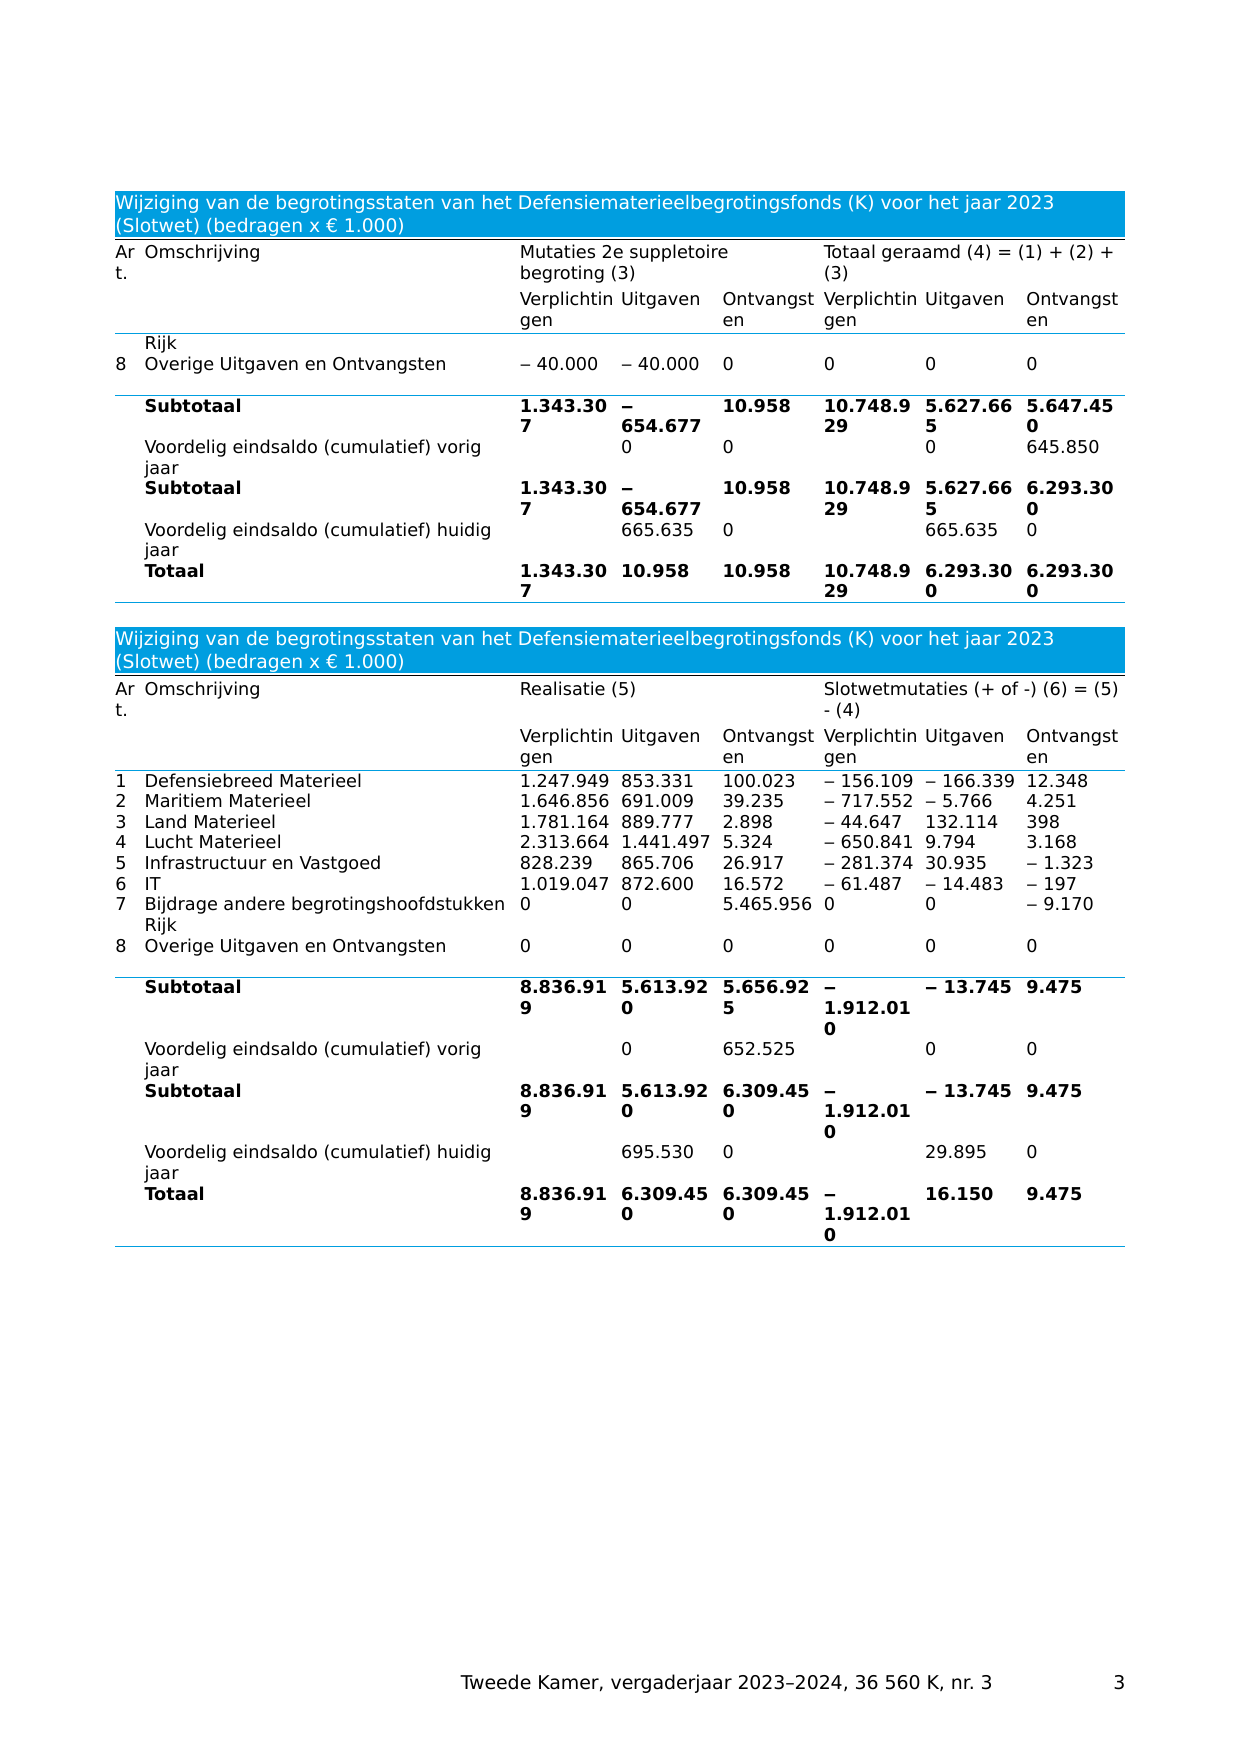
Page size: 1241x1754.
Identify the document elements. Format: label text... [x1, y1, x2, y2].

table_cell 865.706 [618, 853, 719, 874]
table_cell 6.309.450 [719, 1081, 821, 1142]
table_cell Uitgaven [922, 723, 1023, 770]
table_cell [1023, 375, 1125, 395]
table_cell Subtotaal [141, 978, 517, 1039]
table_cell 0 [1023, 1039, 1125, 1081]
table_cell 16.150 [922, 1184, 1023, 1246]
table_cell 0 [922, 437, 1023, 478]
table_cell 0 [922, 354, 1023, 374]
table_cell [115, 1184, 141, 1246]
table_cell 29.895 [922, 1143, 1023, 1184]
table_cell 8.836.919 [517, 1081, 618, 1142]
table_cell [821, 1039, 922, 1081]
table_cell 0 [719, 1143, 821, 1184]
table_cell ‒ 1.323 [1023, 853, 1125, 874]
table_cell [517, 1039, 618, 1081]
table_cell 0 [618, 1039, 719, 1081]
table_cell 16.572 [719, 874, 821, 894]
table_cell 3 [115, 812, 141, 832]
table_cell ‒ 281.374 [821, 853, 922, 874]
table_cell [719, 334, 821, 354]
table_cell 100.023 [719, 771, 821, 791]
table_cell ‒ 44.647 [821, 812, 922, 832]
table_cell 1.343.307 [517, 478, 618, 519]
table_cell 8.836.919 [517, 1184, 618, 1246]
table_cell Overige Uitgaven en Ontvangsten [141, 354, 517, 374]
table_cell Art. [115, 240, 141, 286]
table_cell 0 [821, 894, 922, 936]
table_cell [115, 478, 141, 519]
table_cell 398 [1023, 812, 1125, 832]
table_cell 2.313.664 [517, 833, 618, 853]
table_cell 4 [115, 833, 141, 853]
table_cell Verplichtingen [517, 723, 618, 770]
table_cell Mutaties 2e suppletoire begroting (3) [517, 240, 821, 286]
table_cell 1.441.497 [618, 833, 719, 853]
table_cell ‒ 197 [1023, 874, 1125, 894]
table_cell [115, 1081, 141, 1142]
table_cell [821, 375, 922, 395]
table_cell [517, 375, 618, 395]
table_cell 7 [115, 894, 141, 936]
table_cell Uitgaven [922, 286, 1023, 333]
table_cell IT [141, 874, 517, 894]
table_cell 0 [517, 936, 618, 956]
table_cell Voordelig eindsaldo (cumulatief) vorig jaar [141, 1039, 517, 1081]
table_cell [821, 437, 922, 478]
table_cell 9.475 [1023, 978, 1125, 1039]
table_cell ‒ 61.487 [821, 874, 922, 894]
table_cell 10.748.929 [821, 396, 922, 437]
table_cell 10.748.929 [821, 561, 922, 602]
table_cell [115, 520, 141, 561]
table_cell 0 [821, 354, 922, 374]
table_cell 1.646.856 [517, 791, 618, 812]
table_cell 0 [922, 894, 1023, 936]
table_cell 2 [115, 791, 141, 812]
table_cell 10.958 [618, 561, 719, 602]
table_cell 2.898 [719, 812, 821, 832]
table_cell 9.475 [1023, 1081, 1125, 1142]
table_cell ‒ 13.745 [922, 1081, 1023, 1142]
table_cell Subtotaal [141, 478, 517, 519]
table_cell ‒ 1.912.010 [821, 1184, 922, 1246]
table_cell 645.850 [1023, 437, 1125, 478]
table_cell 691.009 [618, 791, 719, 812]
table_cell 695.530 [618, 1143, 719, 1184]
table_cell [141, 286, 517, 333]
table_cell [922, 956, 1023, 977]
table_cell 4.251 [1023, 791, 1125, 812]
table_cell Bijdrage andere begrotingshoofdstukken Rijk [141, 894, 517, 936]
table_cell 0 [517, 894, 618, 936]
table_cell Uitgaven [618, 723, 719, 770]
table_cell Voordelig eindsaldo (cumulatief) vorig jaar [141, 437, 517, 478]
table_cell 0 [719, 520, 821, 561]
table_cell 1.781.164 [517, 812, 618, 832]
table_cell 8 [115, 354, 141, 374]
table_cell 10.958 [719, 478, 821, 519]
table_cell 6 [115, 874, 141, 894]
table_cell Lucht Materieel [141, 833, 517, 853]
table_cell ‒ 650.841 [821, 833, 922, 853]
table_cell 5.627.665 [922, 396, 1023, 437]
table_cell 6.293.300 [1023, 561, 1125, 602]
table_cell 853.331 [618, 771, 719, 791]
table_cell 1.343.307 [517, 396, 618, 437]
table_cell [821, 1143, 922, 1184]
table_cell Totaal geraamd (4) = (1) + (2) + (3) [821, 240, 1125, 286]
table_cell 5.627.665 [922, 478, 1023, 519]
table_cell 8.836.919 [517, 978, 618, 1039]
table_cell [1023, 956, 1125, 977]
table_cell [115, 1039, 141, 1081]
table_cell [141, 375, 517, 395]
table_cell 3.168 [1023, 833, 1125, 853]
table_cell ‒ 166.339 [922, 771, 1023, 791]
table_cell Ontvangsten [719, 286, 821, 333]
table_cell [115, 561, 141, 602]
table_cell Subtotaal [141, 396, 517, 437]
table_cell 5 [115, 853, 141, 874]
table_cell [821, 334, 922, 354]
table_cell [141, 956, 517, 977]
table_cell ‒ 156.109 [821, 771, 922, 791]
table_cell [618, 956, 719, 977]
table_cell [115, 956, 141, 977]
table_cell Subtotaal [141, 1081, 517, 1142]
table_cell ‒ 40.000 [517, 354, 618, 374]
table_cell 6.293.300 [1023, 478, 1125, 519]
table_cell [517, 437, 618, 478]
table_cell [115, 437, 141, 478]
table_cell 0 [1023, 1143, 1125, 1184]
table_cell ‒ 654.677 [618, 478, 719, 519]
table_cell 1.343.307 [517, 561, 618, 602]
table_cell [115, 375, 141, 395]
table_cell ‒ 654.677 [618, 396, 719, 437]
table_cell Verplichtingen [517, 286, 618, 333]
table_cell [821, 520, 922, 561]
table_cell Defensiebreed Materieel [141, 771, 517, 791]
table_cell Verplichtingen [821, 286, 922, 333]
table_cell 26.917 [719, 853, 821, 874]
table_cell 5.647.450 [1023, 396, 1125, 437]
table_cell Overige Uitgaven en Ontvangsten [141, 936, 517, 956]
table_cell Omschrijving [141, 240, 517, 286]
table_cell 0 [618, 437, 719, 478]
table_cell [115, 723, 141, 770]
table_cell [922, 375, 1023, 395]
table_cell [1023, 334, 1125, 354]
table_cell 9.475 [1023, 1184, 1125, 1246]
table_cell 1.247.949 [517, 771, 618, 791]
table_cell Ontvangsten [719, 723, 821, 770]
table_cell [821, 956, 922, 977]
table_cell 10.958 [719, 561, 821, 602]
table_cell [618, 375, 719, 395]
table_cell [115, 1143, 141, 1184]
table_cell 0 [821, 936, 922, 956]
table_cell ‒ 5.766 [922, 791, 1023, 812]
table_cell 5.324 [719, 833, 821, 853]
table_cell 1.019.047 [517, 874, 618, 894]
table_cell 39.235 [719, 791, 821, 812]
table_cell [115, 396, 141, 437]
table_cell 0 [1023, 520, 1125, 561]
table_cell [517, 520, 618, 561]
table_cell 10.748.929 [821, 478, 922, 519]
table_cell 6.309.450 [719, 1184, 821, 1246]
table_cell Totaal [141, 1184, 517, 1246]
table_cell Voordelig eindsaldo (cumulatief) huidig jaar [141, 520, 517, 561]
table_cell 1 [115, 771, 141, 791]
table_cell [719, 375, 821, 395]
table_cell 5.656.925 [719, 978, 821, 1039]
table_cell 132.114 [922, 812, 1023, 832]
table_cell 0 [1023, 354, 1125, 374]
table_cell ‒ 1.912.010 [821, 978, 922, 1039]
table_cell 12.348 [1023, 771, 1125, 791]
table_cell 9.794 [922, 833, 1023, 853]
table_cell Maritiem Materieel [141, 791, 517, 812]
table_cell Rijk [141, 334, 517, 354]
table_cell 0 [719, 936, 821, 956]
table_cell 872.600 [618, 874, 719, 894]
table_cell 889.777 [618, 812, 719, 832]
table_cell ‒ 13.745 [922, 978, 1023, 1039]
table_cell 0 [719, 354, 821, 374]
table_cell ‒ 1.912.010 [821, 1081, 922, 1142]
table_cell 665.635 [618, 520, 719, 561]
table_cell 5.613.920 [618, 1081, 719, 1142]
table_cell Art. [115, 676, 141, 723]
table_cell Ontvangsten [1023, 286, 1125, 333]
table_cell Slotwetmutaties (+ of -) (6) = (5) - (4) [821, 676, 1125, 723]
table_cell 0 [922, 936, 1023, 956]
table_cell Voordelig eindsaldo (cumulatief) huidig jaar [141, 1143, 517, 1184]
table_cell [115, 978, 141, 1039]
table_cell [719, 956, 821, 977]
table_cell 6.309.450 [618, 1184, 719, 1246]
table_cell [517, 956, 618, 977]
table_cell Realisatie (5) [517, 676, 821, 723]
table_cell [115, 286, 141, 333]
table_cell Omschrijving [141, 676, 517, 723]
table_cell Land Materieel [141, 812, 517, 832]
table_cell ‒ 717.552 [821, 791, 922, 812]
table_cell [922, 334, 1023, 354]
table_cell 5.613.920 [618, 978, 719, 1039]
table_cell ‒ 14.483 [922, 874, 1023, 894]
table_cell 0 [618, 936, 719, 956]
table_cell Totaal [141, 561, 517, 602]
table_cell 0 [1023, 936, 1125, 956]
table_cell [115, 334, 141, 354]
table_cell 665.635 [922, 520, 1023, 561]
table_cell Ontvangsten [1023, 723, 1125, 770]
table_cell 5.465.956 [719, 894, 821, 936]
table_cell 30.935 [922, 853, 1023, 874]
table_cell 0 [922, 1039, 1023, 1081]
table_cell Infrastructuur en Vastgoed [141, 853, 517, 874]
table_cell ‒ 40.000 [618, 354, 719, 374]
table_cell Verplichtingen [821, 723, 922, 770]
table_cell 0 [719, 437, 821, 478]
table_cell Uitgaven [618, 286, 719, 333]
table_cell [141, 723, 517, 770]
table_cell 6.293.300 [922, 561, 1023, 602]
table_cell [618, 334, 719, 354]
table_cell 10.958 [719, 396, 821, 437]
table_cell 652.525 [719, 1039, 821, 1081]
table_cell [517, 1143, 618, 1184]
table_cell 0 [618, 894, 719, 936]
table_cell 828.239 [517, 853, 618, 874]
table_cell ‒ 9.170 [1023, 894, 1125, 936]
table_cell [517, 334, 618, 354]
table_cell 8 [115, 936, 141, 956]
